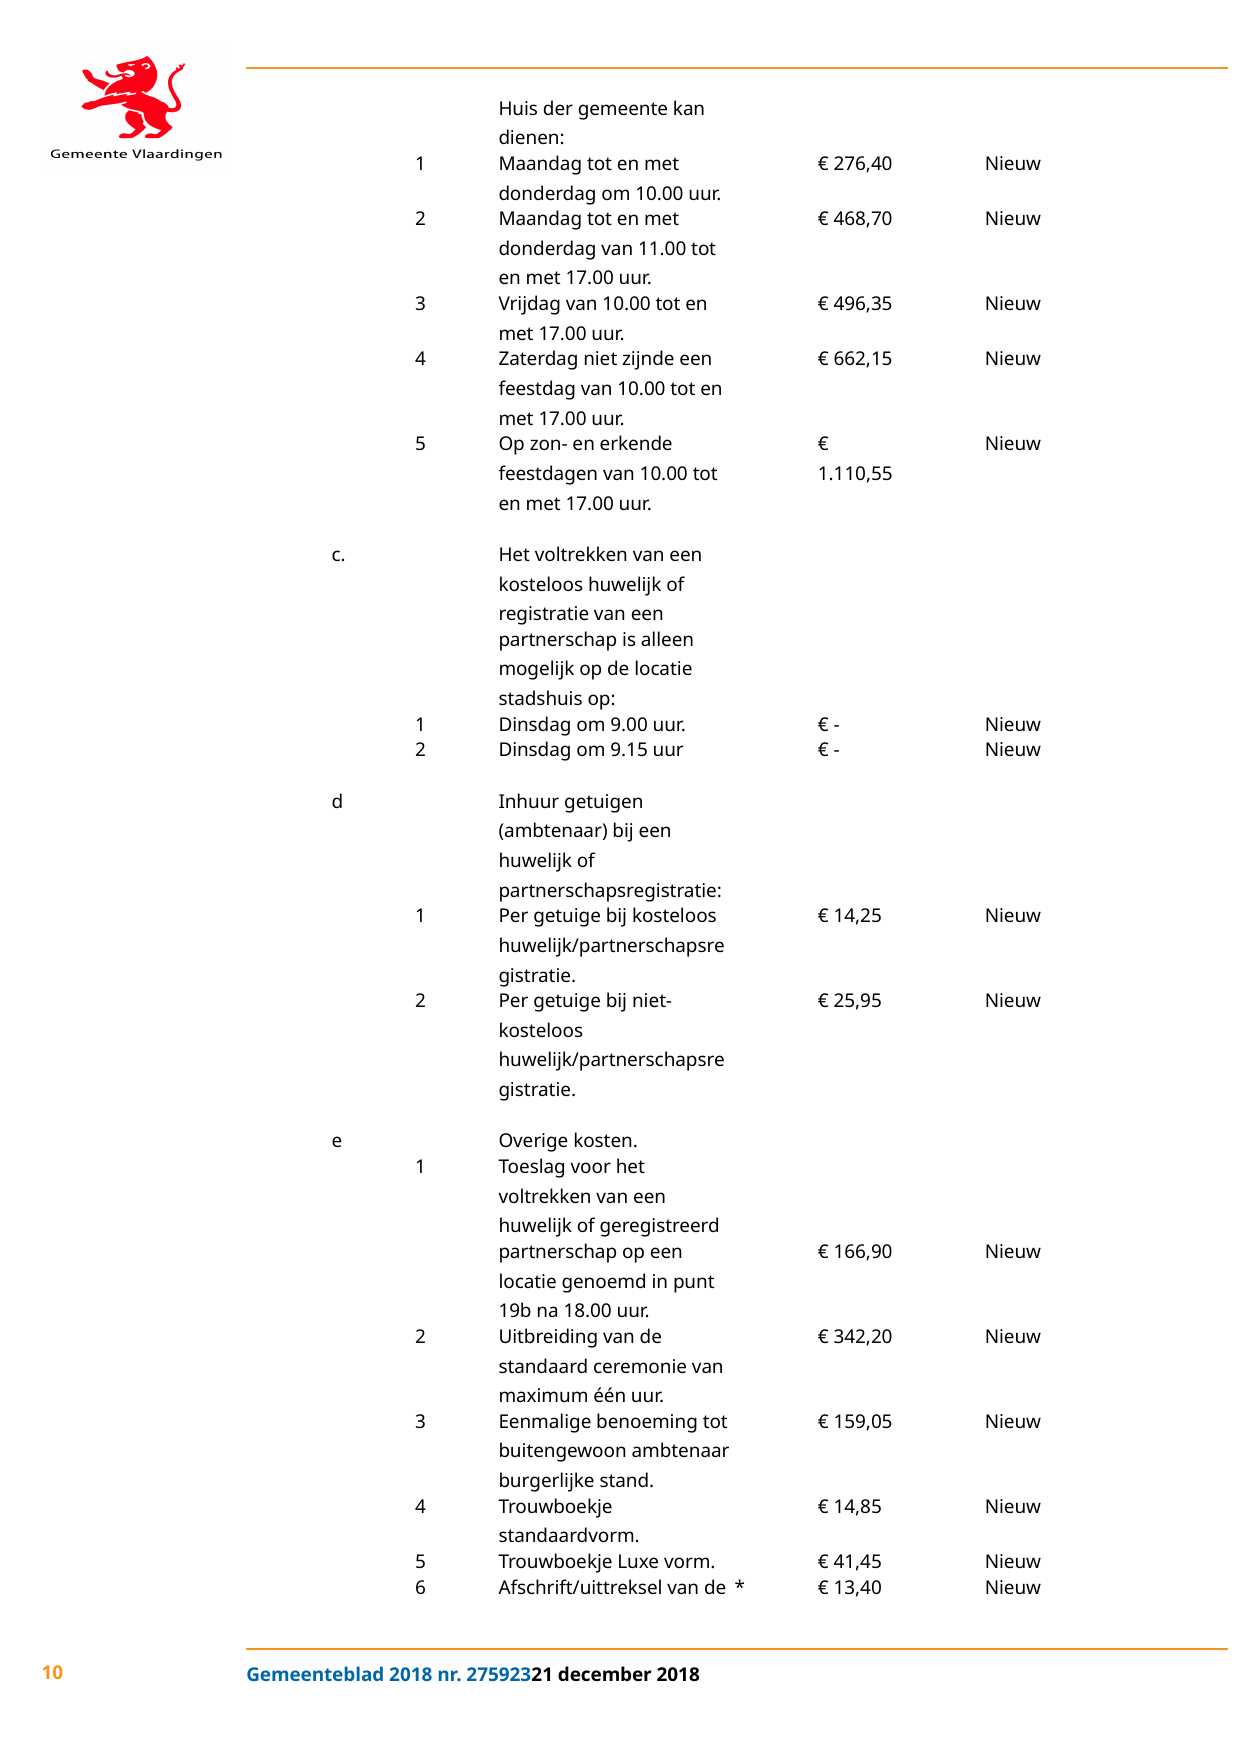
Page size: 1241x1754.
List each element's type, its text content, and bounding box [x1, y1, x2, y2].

table_cell [331, 1548, 415, 1574]
table_cell [734, 1548, 818, 1574]
table_cell [248, 1408, 331, 1493]
table_cell [1068, 1493, 1152, 1548]
table_cell [331, 431, 415, 515]
table_cell € 1.110,55 [818, 431, 901, 515]
table_cell [901, 1574, 984, 1600]
table_cell [818, 763, 901, 788]
table_cell [734, 903, 818, 987]
table_cell [734, 1128, 818, 1153]
table_cell [248, 346, 331, 431]
table_cell [818, 541, 901, 626]
table_cell Nieuw [985, 205, 1068, 290]
table_cell [1068, 1128, 1152, 1153]
table_cell 2 [415, 205, 498, 290]
table_cell 1 [415, 711, 498, 737]
table_cell [331, 1323, 415, 1408]
table_cell [901, 541, 984, 626]
table_cell 2 [415, 737, 498, 762]
table_cell Trouwboekje standaardvorm. [498, 1493, 734, 1548]
table_cell * [734, 1574, 818, 1600]
table_cell [818, 1154, 901, 1238]
table_cell [248, 737, 331, 762]
table_cell [818, 788, 901, 903]
table_cell Nieuw [985, 737, 1068, 762]
table_cell Dinsdag om 9.15 uur [498, 737, 734, 762]
table_cell [818, 1102, 901, 1128]
table_cell Zaterdag niet zijnde een feestdag van 10.00 tot en met 17.00 uur. [498, 346, 734, 431]
table_cell [331, 1408, 415, 1493]
table_cell [734, 346, 818, 431]
table_cell [818, 626, 901, 711]
table_cell [734, 541, 818, 626]
table_cell [985, 515, 1068, 541]
table_cell € 496,35 [818, 290, 901, 346]
table_cell [901, 788, 984, 903]
table_cell [248, 515, 331, 541]
table_cell 1 [415, 1154, 498, 1238]
table_cell [901, 515, 984, 541]
table_cell [415, 1102, 498, 1128]
table_cell 1 [415, 150, 498, 205]
table_cell [734, 1238, 818, 1323]
table_cell [498, 515, 734, 541]
table_cell partnerschap is alleen mogelijk op de locatie stadshuis op: [498, 626, 734, 711]
table_cell [1068, 515, 1152, 541]
table_cell [331, 737, 415, 762]
table_cell [248, 1323, 331, 1408]
table_cell [985, 763, 1068, 788]
table_cell € 662,15 [818, 346, 901, 431]
table_cell [985, 626, 1068, 711]
table_cell [248, 1548, 331, 1574]
table_cell [985, 95, 1068, 150]
table_cell [1068, 711, 1152, 737]
table_cell [1068, 737, 1152, 762]
table_cell [248, 1574, 331, 1600]
table_cell [985, 788, 1068, 903]
table_cell [901, 737, 984, 762]
table_cell [415, 95, 498, 150]
table_cell [985, 1128, 1068, 1153]
table_cell [331, 626, 415, 711]
table_cell € - [818, 711, 901, 737]
table_cell Huis der gemeente kan dienen: [498, 95, 734, 150]
table_cell [248, 1493, 331, 1548]
table_cell [248, 788, 331, 903]
table_cell e [331, 1128, 415, 1153]
table_cell [901, 711, 984, 737]
table_cell [331, 346, 415, 431]
table_cell [248, 290, 331, 346]
table_cell [415, 1128, 498, 1153]
table_cell [985, 1102, 1068, 1128]
table_cell [331, 1154, 415, 1238]
table_cell [248, 988, 331, 1102]
table_cell [248, 205, 331, 290]
table_cell [1068, 1102, 1152, 1128]
table_cell [415, 515, 498, 541]
table_cell [901, 988, 984, 1102]
table_cell [985, 1154, 1068, 1238]
table_cell [1068, 346, 1152, 431]
table_cell [1068, 1408, 1152, 1493]
table_cell [331, 290, 415, 346]
table_cell [901, 346, 984, 431]
table_cell € 25,95 [818, 988, 901, 1102]
table_cell Het voltrekken van een kosteloos huwelijk of registratie van een [498, 541, 734, 626]
table_cell [734, 1102, 818, 1128]
table_cell [415, 1238, 498, 1323]
table_cell Uitbreiding van de standaard ceremonie van maximum één uur. [498, 1323, 734, 1408]
table_cell € 14,85 [818, 1493, 901, 1548]
table_cell [901, 1238, 984, 1323]
table_cell [734, 1408, 818, 1493]
table_cell [734, 290, 818, 346]
table_cell [901, 1493, 984, 1548]
table_cell [248, 1238, 331, 1323]
table_cell [248, 1102, 331, 1128]
table_cell [331, 150, 415, 205]
table_cell € 342,20 [818, 1323, 901, 1408]
table_cell [901, 431, 984, 515]
table_cell [1068, 205, 1152, 290]
table_cell Nieuw [985, 150, 1068, 205]
table_cell [331, 95, 415, 150]
table_cell [498, 763, 734, 788]
table_cell [901, 150, 984, 205]
table_cell Per getuige bij niet-kosteloos huwelijk/partnerschapsregistratie. [498, 988, 734, 1102]
table_cell Eenmalige benoeming tot buitengewoon ambtenaar burgerlijke stand. [498, 1408, 734, 1493]
table_cell Nieuw [985, 1493, 1068, 1548]
table_cell [331, 903, 415, 987]
table_cell Nieuw [985, 711, 1068, 737]
table_cell € 166,90 [818, 1238, 901, 1323]
table_cell [248, 150, 331, 205]
table_cell [901, 205, 984, 290]
table_cell [1068, 1574, 1152, 1600]
table_cell [415, 788, 498, 903]
table_cell 6 [415, 1574, 498, 1600]
table_cell [331, 515, 415, 541]
table_cell [734, 737, 818, 762]
table_cell € 468,70 [818, 205, 901, 290]
table_cell [1068, 988, 1152, 1102]
table_cell [901, 1408, 984, 1493]
table_cell [734, 1154, 818, 1238]
table_cell [901, 626, 984, 711]
table_cell [1068, 150, 1152, 205]
table_cell [818, 515, 901, 541]
table_cell [901, 903, 984, 987]
table_cell 3 [415, 290, 498, 346]
table_cell [1068, 1323, 1152, 1408]
table_cell [1068, 290, 1152, 346]
table_cell [901, 1128, 984, 1153]
table_cell [248, 626, 331, 711]
table_cell 2 [415, 988, 498, 1102]
table_cell € 41,45 [818, 1548, 901, 1574]
table_cell € 14,25 [818, 903, 901, 987]
table_cell [1068, 1238, 1152, 1323]
table_cell Trouwboekje Luxe vorm. [498, 1548, 734, 1574]
table_cell 4 [415, 1493, 498, 1548]
table_cell Inhuur getuigen (ambtenaar) bij een huwelijk of partnerschapsregistratie: [498, 788, 734, 903]
table_cell [734, 95, 818, 150]
table_cell [248, 95, 331, 150]
table_cell Nieuw [985, 290, 1068, 346]
table_cell [901, 763, 984, 788]
table_cell [1068, 431, 1152, 515]
table_cell [331, 763, 415, 788]
table_cell [734, 1323, 818, 1408]
table_cell Vrijdag van 10.00 tot en met 17.00 uur. [498, 290, 734, 346]
table_cell [1068, 763, 1152, 788]
table_cell [1068, 903, 1152, 987]
table_cell 5 [415, 431, 498, 515]
table_cell 1 [415, 903, 498, 987]
table_cell [331, 1102, 415, 1128]
picture [41, 47, 231, 172]
table_cell Maandag tot en met donderdag om 10.00 uur. [498, 150, 734, 205]
table_cell [734, 150, 818, 205]
table_cell Nieuw [985, 1574, 1068, 1600]
table_cell Per getuige bij kosteloos huwelijk/partnerschapsregistratie. [498, 903, 734, 987]
table_cell 2 [415, 1323, 498, 1408]
table_cell Nieuw [985, 346, 1068, 431]
table_cell [1068, 626, 1152, 711]
table_cell Nieuw [985, 1548, 1068, 1574]
table_cell partnerschap op een locatie genoemd in punt 19b na 18.00 uur. [498, 1238, 734, 1323]
table_cell c. [331, 541, 415, 626]
table_cell [1068, 1548, 1152, 1574]
table_cell [901, 1102, 984, 1128]
table_cell [901, 95, 984, 150]
table_cell d [331, 788, 415, 903]
table_cell [415, 626, 498, 711]
table_cell [331, 1493, 415, 1548]
table_cell Dinsdag om 9.00 uur. [498, 711, 734, 737]
table_cell Op zon- en erkende feestdagen van 10.00 tot en met 17.00 uur. [498, 431, 734, 515]
table_cell [1068, 1154, 1152, 1238]
table_cell € 159,05 [818, 1408, 901, 1493]
table_cell [331, 711, 415, 737]
table_cell [248, 711, 331, 737]
table_cell [498, 1102, 734, 1128]
table_cell [734, 1493, 818, 1548]
table_cell [901, 1548, 984, 1574]
table_cell [248, 903, 331, 987]
table_cell 4 [415, 346, 498, 431]
table_cell [248, 1128, 331, 1153]
table_cell [734, 205, 818, 290]
table_cell Nieuw [985, 903, 1068, 987]
table_cell [901, 290, 984, 346]
table_cell Overige kosten. [498, 1128, 734, 1153]
table_cell [415, 541, 498, 626]
table_cell [985, 541, 1068, 626]
table_cell Nieuw [985, 1408, 1068, 1493]
table_cell Nieuw [985, 1323, 1068, 1408]
table_cell [818, 95, 901, 150]
table_cell [331, 1238, 415, 1323]
table_cell 5 [415, 1548, 498, 1574]
table_cell Nieuw [985, 1238, 1068, 1323]
table_cell 3 [415, 1408, 498, 1493]
table_cell [1068, 541, 1152, 626]
table_cell Nieuw [985, 431, 1068, 515]
table_cell [248, 1154, 331, 1238]
table_cell [1068, 95, 1152, 150]
table_cell € - [818, 737, 901, 762]
table_cell [248, 763, 331, 788]
table_cell € 276,40 [818, 150, 901, 205]
table_cell [734, 431, 818, 515]
table_cell [818, 1128, 901, 1153]
table_cell [415, 763, 498, 788]
table_cell [331, 205, 415, 290]
table_cell [734, 788, 818, 903]
table_cell [248, 431, 331, 515]
table_cell Afschrift/uittreksel van de [498, 1574, 734, 1600]
table_cell Maandag tot en met donderdag van 11.00 tot en met 17.00 uur. [498, 205, 734, 290]
table_cell [734, 711, 818, 737]
table_cell [901, 1154, 984, 1238]
table_cell [331, 1574, 415, 1600]
table_cell [734, 763, 818, 788]
table_cell [734, 515, 818, 541]
table_cell [734, 626, 818, 711]
table_cell [901, 1323, 984, 1408]
table_cell [331, 988, 415, 1102]
table_cell € 13,40 [818, 1574, 901, 1600]
table_cell Toeslag voor het voltrekken van een huwelijk of geregistreerd [498, 1154, 734, 1238]
table_cell [734, 988, 818, 1102]
table_cell [1068, 788, 1152, 903]
table_cell [248, 541, 331, 626]
table_cell Nieuw [985, 988, 1068, 1102]
